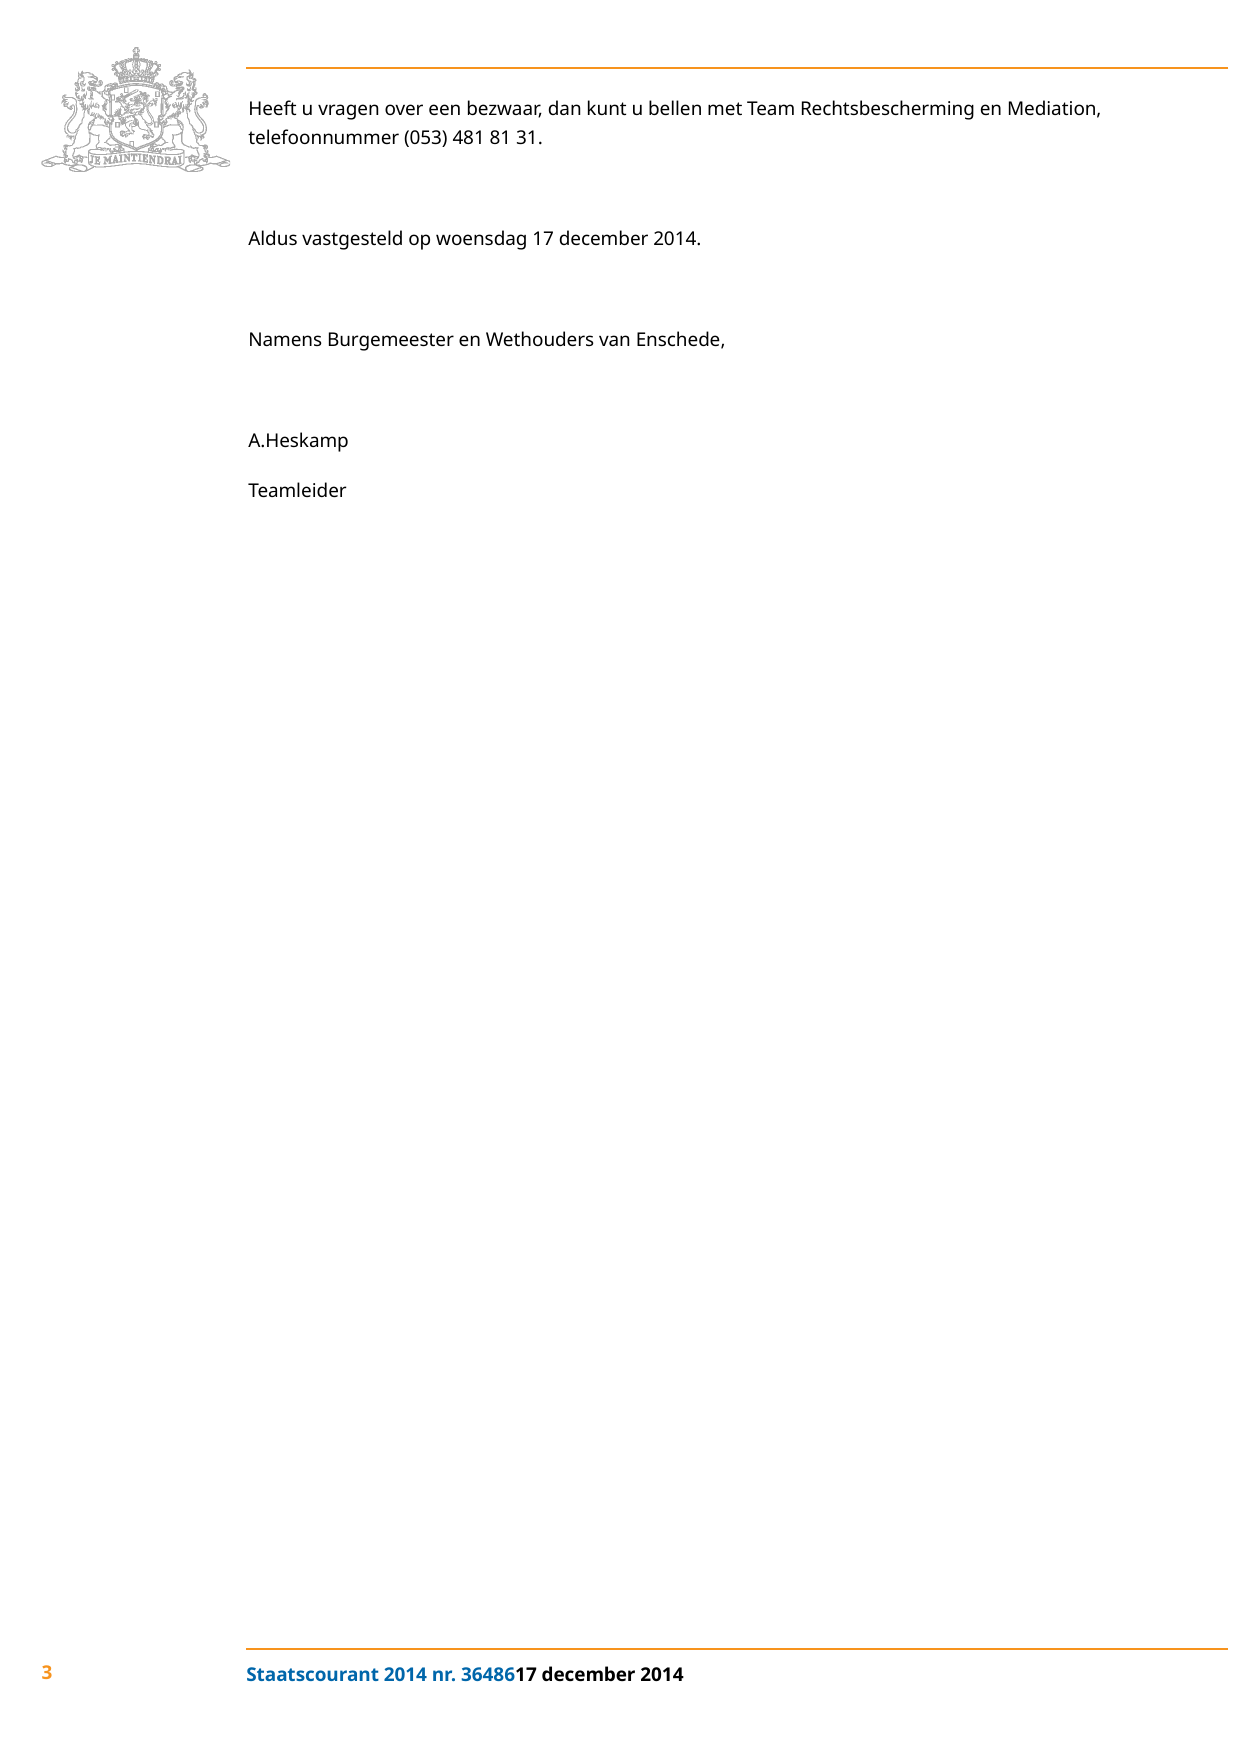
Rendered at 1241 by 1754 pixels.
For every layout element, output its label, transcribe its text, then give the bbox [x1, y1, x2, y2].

picture [41, 47, 231, 172]
text Aldus vastgesteld op woensdag 17 december 2014. [248, 225, 1152, 251]
text Teamleider [248, 477, 1152, 503]
text Namens Burgemeester en Wethouders van Enschede, [248, 326, 1152, 352]
text A.Heskamp [248, 427, 1152, 453]
text Heeft u vragen over een bezwaar, dan kunt u bellen met Team Rechtsbescherming en Mediation, telefoonnummer (053) 481 81 31. [248, 95, 1152, 150]
